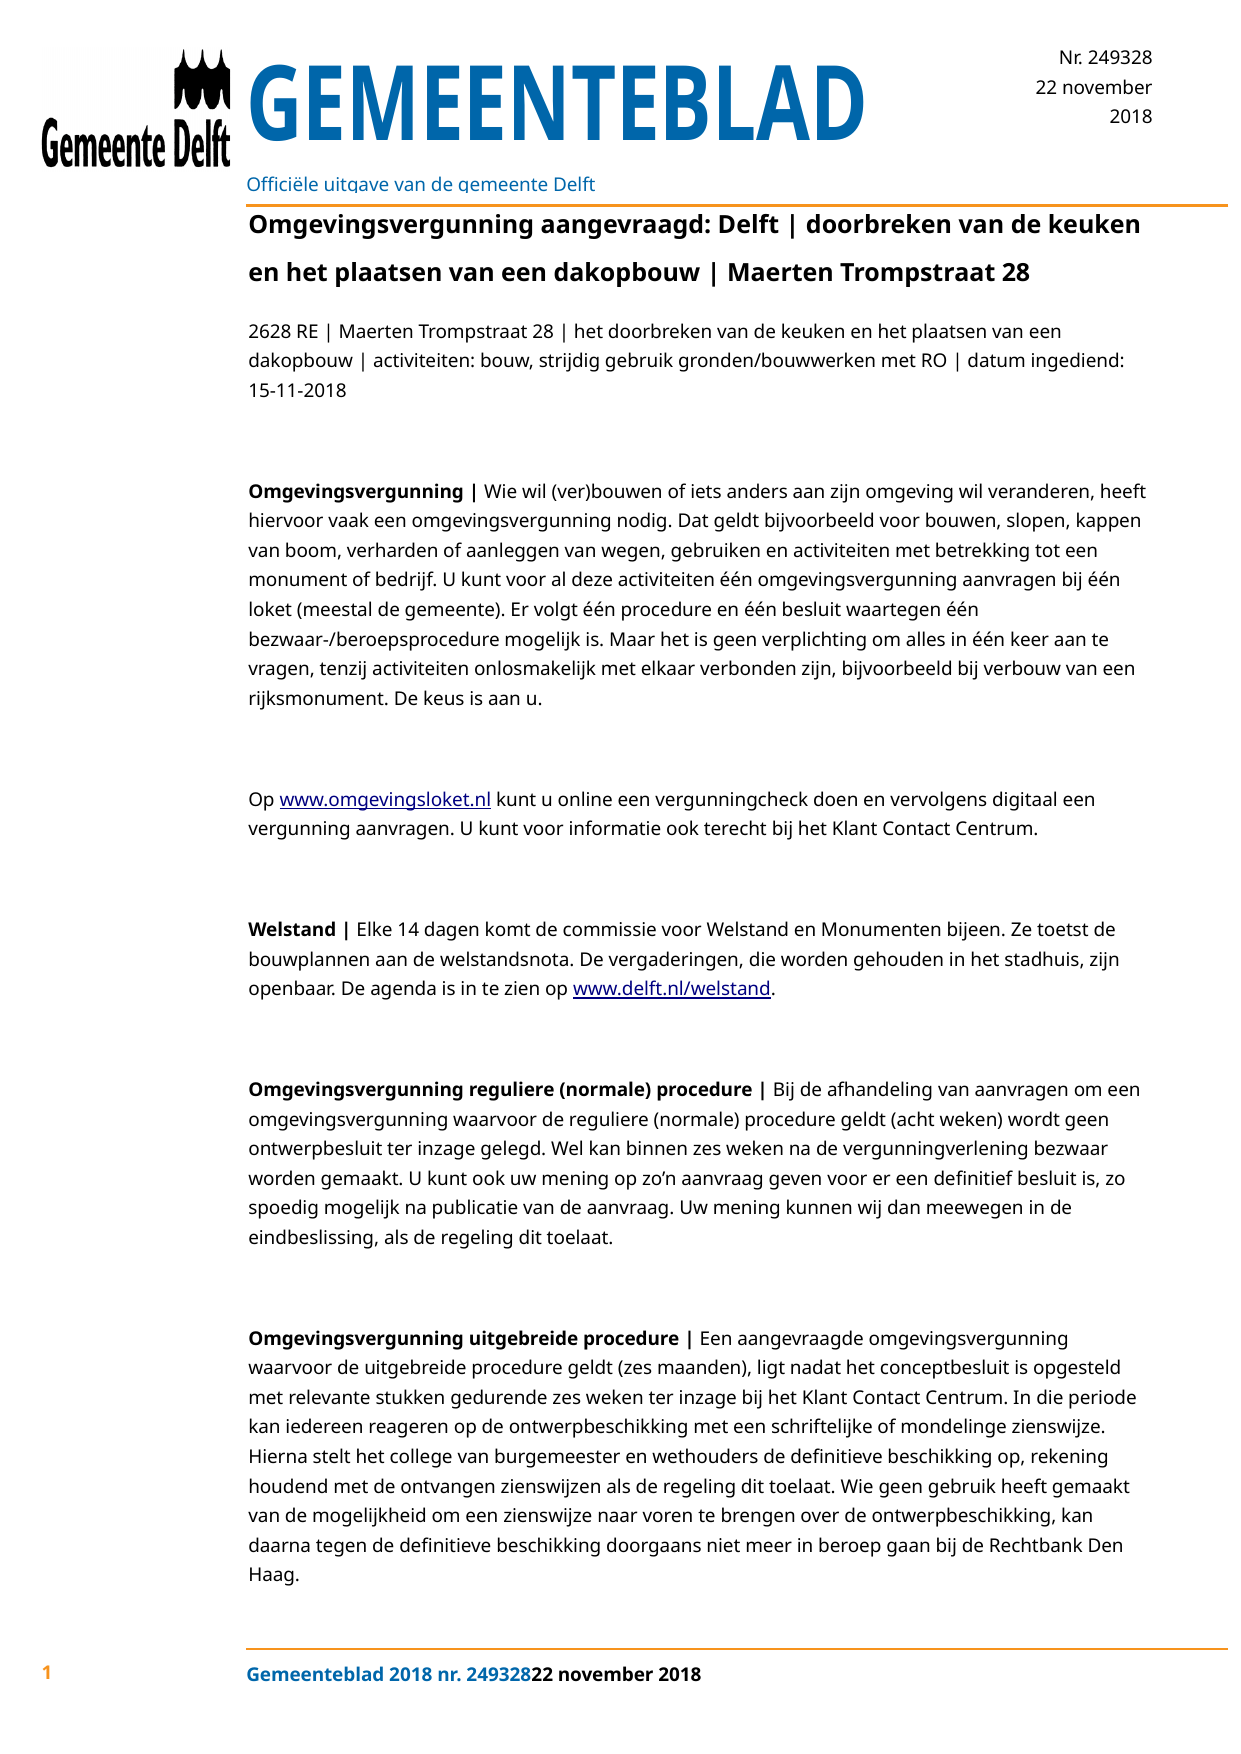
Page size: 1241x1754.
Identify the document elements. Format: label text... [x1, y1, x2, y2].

text Omgevingsvergunning reguliere (normale) procedure | Bij de afhandeling van aanvragen om een omgevingsvergunning waarvoor de reguliere (normale) procedure geldt (acht weken) wordt geen ontwerpbesluit ter inzage gelegd. Wel kan binnen zes weken na de vergunningverlening bezwaar worden gemaakt. U kunt ook uw mening op zo’n aanvraag geven voor er een definitief besluit is, zo spoedig mogelijk na publicatie van de aanvraag. Uw mening kunnen wij dan meewegen in de eindbeslissing, als de regeling dit toelaat. [248, 1076, 1152, 1250]
text Omgevingsvergunning | Wie wil (ver)bouwen of iets anders aan zijn omgeving wil veranderen, heeft hiervoor vaak een omgevingsvergunning nodig. Dat geldt bijvoorbeeld voor bouwen, slopen, kappen van boom, verharden of aanleggen van wegen, gebruiken en activiteiten met betrekking tot een monument of bedrijf. U kunt voor al deze activiteiten één omgevingsvergunning aanvragen bij één loket (meestal de gemeente). Er volgt één procedure en één besluit waartegen één bezwaar-/beroepsprocedure mogelijk is. Maar het is geen verplichting om alles in één keer aan te vragen, tenzij activiteiten onlosmakelijk met elkaar verbonden zijn, bijvoorbeeld bij verbouw van een rijksmonument. De keus is aan u. [248, 478, 1152, 711]
text Op www.omgevingsloket.nl kunt u online een vergunningcheck doen en vervolgens digitaal een vergunning aanvragen. U kunt voor informatie ook terecht bij het Klant Contact Centrum. [248, 786, 1152, 841]
text 2628 RE | Maerten Trompstraat 28 | het doorbreken van de keuken en het plaatsen van een dakopbouw | activiteiten: bouw, strijdig gebruik gronden/bouwwerken met RO | datum ingediend: 15-11-2018 [248, 318, 1152, 403]
text Omgevingsvergunning aangevraagd: Delft | doorbreken van de keuken en het plaatsen van een dakopbouw | Maerten Trompstraat 28 [248, 207, 1152, 288]
text Welstand | Elke 14 dagen komt de commissie voor Welstand en Monumenten bijeen. Ze toetst de bouwplannen aan de welstandsnota. De vergaderingen, die worden gehouden in het stadhuis, zijn openbaar. De agenda is in te zien op www.delft.nl/welstand. [248, 916, 1152, 1001]
text Omgevingsvergunning uitgebreide procedure | Een aangevraagde omgevingsvergunning waarvoor de uitgebreide procedure geldt (zes maanden), ligt nadat het conceptbesluit is opgesteld met relevante stukken gedurende zes weken ter inzage bij het Klant Contact Centrum. In die periode kan iedereen reageren op de ontwerpbeschikking met een schriftelijke of mondelinge zienswijze. Hierna stelt het college van burgemeester en wethouders de definitieve beschikking op, rekening houdend met de ontvangen zienswijzen als de regeling dit toelaat. Wie geen gebruik heeft gemaakt van de mogelijkheid om een zienswijze naar voren te brengen over de ontwerpbeschikking, kan daarna tegen de definitieve beschikking doorgaans niet meer in beroep gaan bij de Rechtbank Den Haag. [248, 1325, 1152, 1587]
picture [41, 47, 231, 172]
